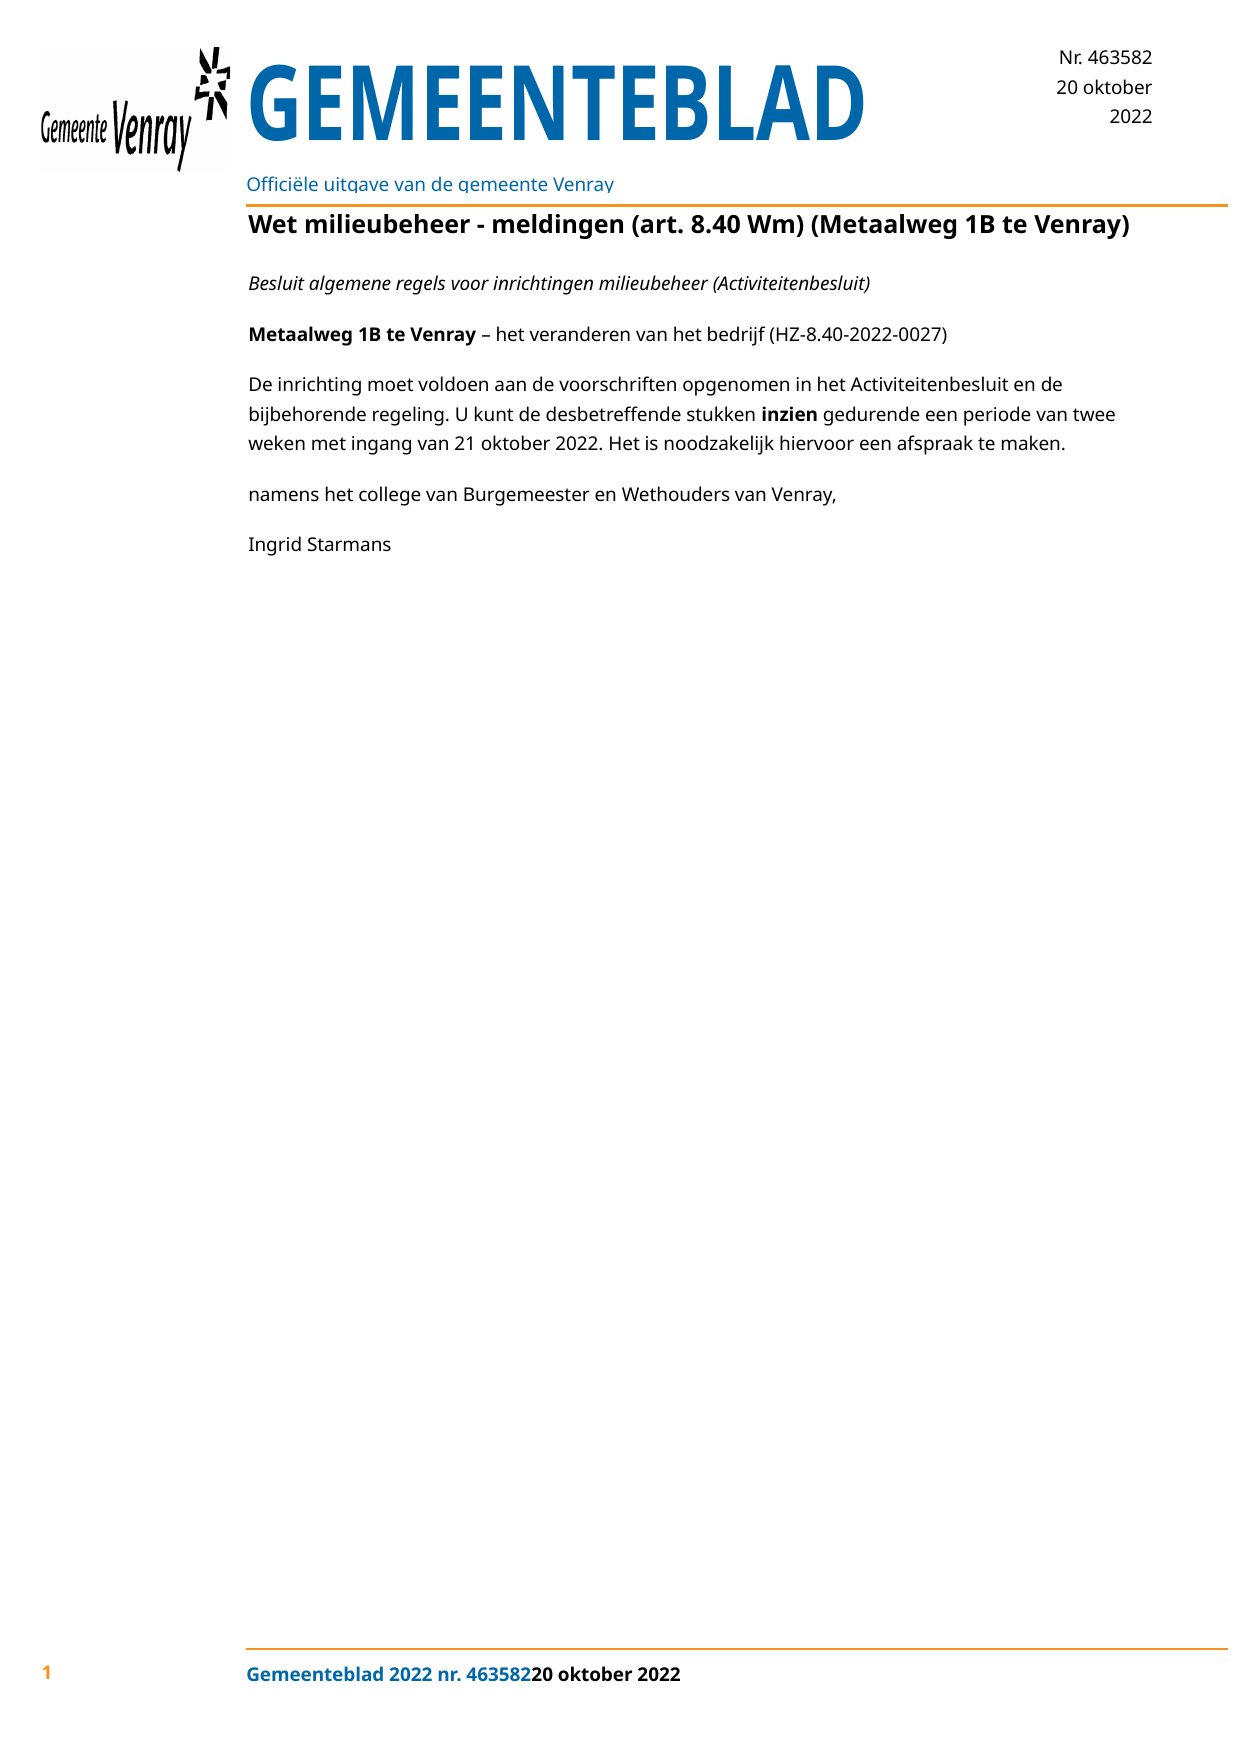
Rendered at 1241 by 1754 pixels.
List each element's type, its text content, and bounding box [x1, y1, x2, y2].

text Ingrid Starmans [248, 531, 1152, 557]
text Metaalweg 1B te Venray – het veranderen van het bedrijf (HZ-8.40-2022-0027) [248, 321, 1152, 346]
text namens het college van Burgemeester en Wethouders van Venray, [248, 481, 1152, 506]
text Besluit algemene regels voor inrichtingen milieubeheer (Activiteitenbesluit) [248, 270, 1152, 296]
picture [41, 47, 231, 172]
text De inrichting moet voldoen aan de voorschriften opgenomen in het Activiteitenbesluit en de bijbehorende regeling. U kunt de desbetreffende stukken inzien gedurende een periode van twee weken met ingang van 21 oktober 2022. Het is noodzakelijk hiervoor een afspraak te maken. [248, 371, 1152, 456]
text Wet milieubeheer - meldingen (art. 8.40 Wm) (Metaalweg 1B te Venray) [248, 207, 1152, 241]
